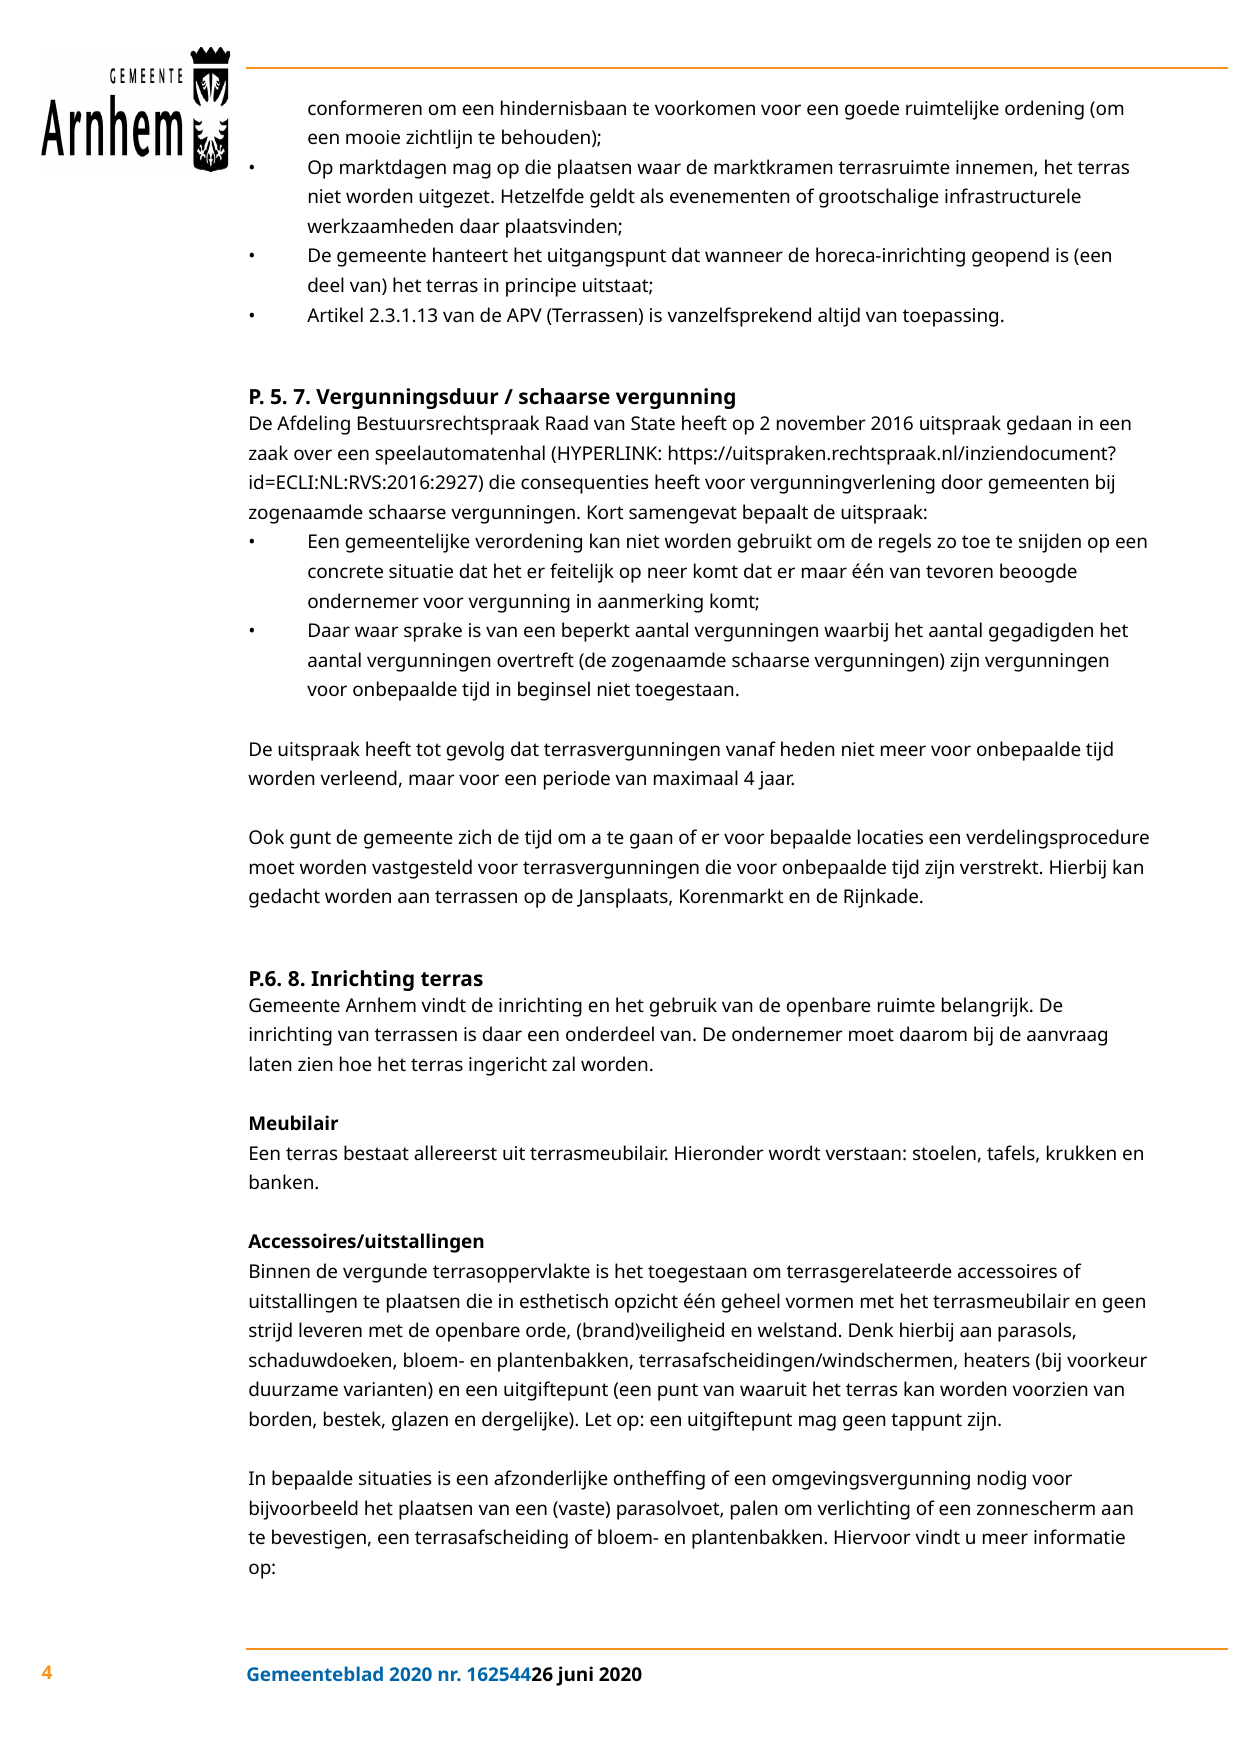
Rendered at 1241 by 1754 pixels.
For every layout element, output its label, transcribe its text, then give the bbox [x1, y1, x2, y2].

list De gemeente hanteert het uitgangspunt dat wanneer de horeca-inrichting geopend is (een deel van) het terras in principe uitstaat; [248, 243, 1152, 298]
text In bepaalde situaties is een afzonderlijke ontheffing of een omgevingsvergunning nodig voor bijvoorbeeld het plaatsen van een (vaste) parasolvoet, palen om verlichting of een zonnescherm aan te bevestigen, een terrasafscheiding of bloem- en plantenbakken. Hiervoor vindt u meer informatie op: [248, 1465, 1152, 1580]
text De uitspraak heeft tot gevolg dat terrasvergunningen vanaf heden niet meer voor onbepaalde tijd worden verleend, maar voor een periode van maximaal 4 jaar. [248, 736, 1152, 791]
text De Afdeling Bestuursrechtspraak Raad van State heeft op 2 november 2016 uitspraak gedaan in een zaak over een speelautomatenhal (HYPERLINK: https://uitspraken.rechtspraak.nl/inziendocument?id=ECLI:NL:RVS:2016:2927) die consequenties heeft voor vergunningverlening door gemeenten bij zogenaamde schaarse vergunningen. Kort samengevat bepaalt de uitspraak: [248, 410, 1152, 525]
picture [41, 47, 231, 172]
text Meubilair [248, 1110, 1152, 1136]
text P.6. 8. Inrichting terras [248, 964, 1152, 992]
text P. 5. 7. Vergunningsduur / schaarse vergunning [248, 382, 1152, 410]
list Daar waar sprake is van een beperkt aantal vergunningen waarbij het aantal gegadigden het aantal vergunningen overtreft (de zogenaamde schaarse vergunningen) zijn vergunningen voor onbepaalde tijd in beginsel niet toegestaan. [248, 617, 1152, 702]
text Binnen de vergunde terrasoppervlakte is het toegestaan om terrasgerelateerde accessoires of uitstallingen te plaatsen die in esthetisch opzicht één geheel vormen met het terrasmeubilair en geen strijd leveren met de openbare orde, (brand)veiligheid en welstand. Denk hierbij aan parasols, schaduwdoeken, bloem- en plantenbakken, terrasafscheidingen/windschermen, heaters (bij voorkeur duurzame varianten) en een uitgiftepunt (een punt van waaruit het terras kan worden voorzien van borden, bestek, glazen en dergelijke). Let op: een uitgiftepunt mag geen tappunt zijn. [248, 1258, 1152, 1432]
text Accessoires/uitstallingen [248, 1229, 1152, 1254]
text Ook gunt de gemeente zich de tijd om a te gaan of er voor bepaalde locaties een verdelingsprocedure moet worden vastgesteld voor terrasvergunningen die voor onbepaalde tijd zijn verstrekt. Hierbij kan gedacht worden aan terrassen op de Jansplaats, Korenmarkt en de Rijnkade. [248, 824, 1152, 909]
text Een terras bestaat allereerst uit terrasmeubilair. Hieronder wordt verstaan: stoelen, tafels, krukken en banken. [248, 1140, 1152, 1195]
text Gemeente Arnhem vindt de inrichting en het gebruik van de openbare ruimte belangrijk. De inrichting van terrassen is daar een onderdeel van. De ondernemer moet daarom bij de aanvraag laten zien hoe het terras ingericht zal worden. [248, 992, 1152, 1077]
list conformeren om een hindernisbaan te voorkomen voor een goede ruimtelijke ordening (om een mooie zichtlijn te behouden); [248, 95, 1152, 150]
list Een gemeentelijke verordening kan niet worden gebruikt om de regels zo toe te snijden op een concrete situatie dat het er feitelijk op neer komt dat er maar één van tevoren beoogde ondernemer voor vergunning in aanmerking komt; [248, 529, 1152, 613]
list Op marktdagen mag op die plaatsen waar de marktkramen terrasruimte innemen, het terras niet worden uitgezet. Hetzelfde geldt als evenementen of grootschalige infrastructurele werkzaamheden daar plaatsvinden; [248, 154, 1152, 239]
list Artikel 2.3.1.13 van de APV (Terrassen) is vanzelfsprekend altijd van toepassing. [248, 302, 1152, 328]
